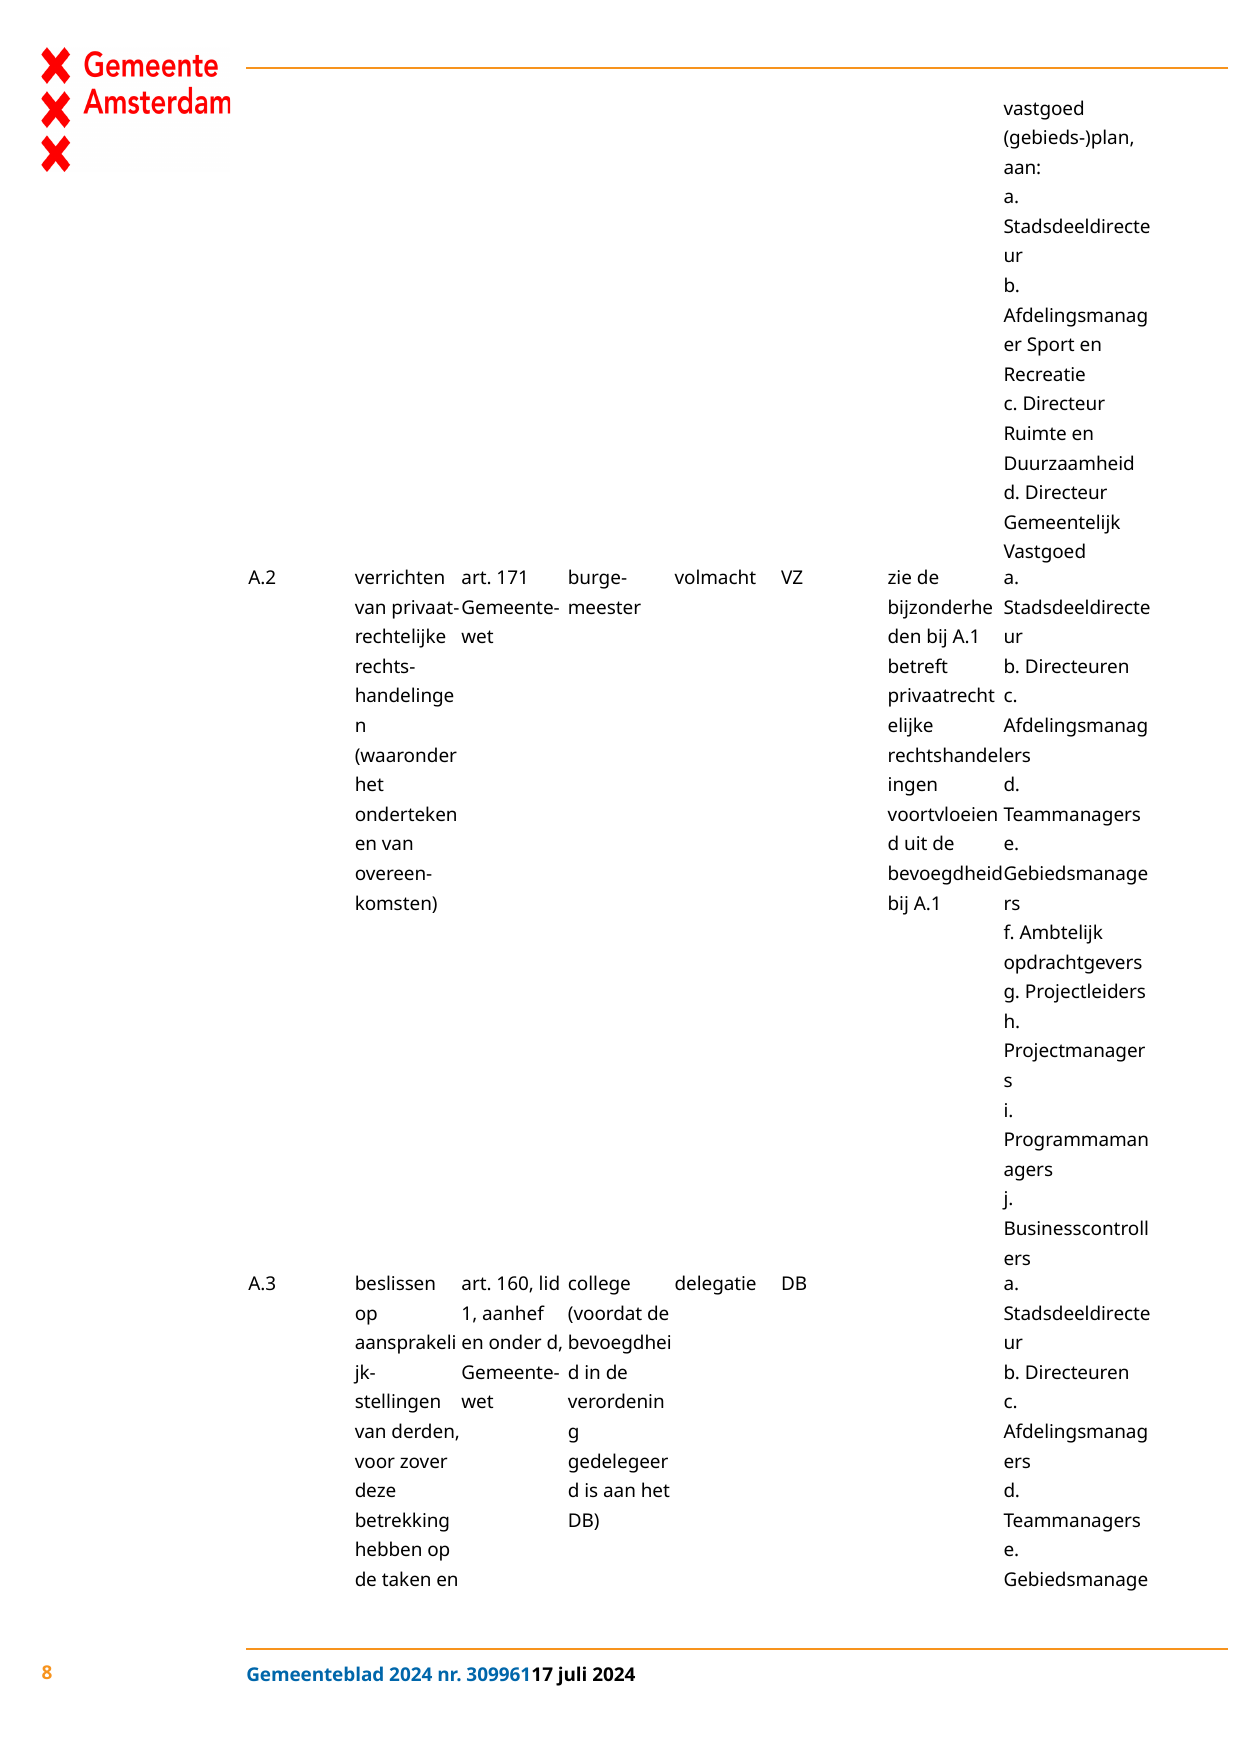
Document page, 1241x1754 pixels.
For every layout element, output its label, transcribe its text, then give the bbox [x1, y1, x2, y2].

table_cell zie de bijzonderheden bij A.1 betreft privaatrechtelijke rechtshandelingen voortvloeiend uit de bevoegdheid bij A.1 [888, 564, 1003, 1270]
table_cell A.3 [248, 1270, 354, 1592]
picture [41, 47, 231, 172]
table_cell delegatie [674, 1270, 781, 1592]
table_cell [781, 95, 887, 564]
table_cell burge-meester [568, 564, 674, 1270]
table_cell DB [781, 1270, 887, 1592]
table_cell volmacht [674, 564, 781, 1270]
table_cell [674, 95, 781, 564]
table_cell [461, 95, 568, 564]
table_cell [355, 95, 461, 564]
table_cell college (voordat de bevoegdheid in de verordening gedelegeerd is aan het DB) [568, 1270, 674, 1592]
table_cell vastgoed (gebieds-)plan, aan: a. Stadsdeeldirecteur b. Afdelingsmanager Sport en Recreatie c. Directeur Ruimte en Duurzaamheid d. Directeur Gemeentelijk Vastgoed [1003, 95, 1152, 564]
table_cell a. Stadsdeeldirecteur b. Directeuren c. Afdelingsmanagers d. Teammanagers e. Gebiedsmanagers f. Ambtelijk opdrachtgevers g. Projectleiders h. Projectmanagers i. Programmamanagers j. Businesscontrollers [1003, 564, 1152, 1270]
table_cell [248, 95, 354, 564]
table_cell [888, 95, 1003, 564]
table_cell art. 160, lid 1, aanhef en onder d, Gemeente-wet [461, 1270, 568, 1592]
table_cell verrichten van privaat-rechtelijke rechts-handelingen (waaronder het ondertekenen van overeen-komsten) [355, 564, 461, 1270]
table_cell beslissen op aansprakelijk-stellingen van derden, voor zover deze betrekking hebben op de taken en [355, 1270, 461, 1592]
table_cell art. 171 Gemeente-wet [461, 564, 568, 1270]
table_cell [888, 1270, 1003, 1592]
table_cell A.2 [248, 564, 354, 1270]
table_cell a. Stadsdeeldirecteur b. Directeuren c. Afdelingsmanagers d. Teammanagers e. Gebiedsmanage [1003, 1270, 1152, 1592]
table_cell VZ [781, 564, 887, 1270]
table_cell [568, 95, 674, 564]
